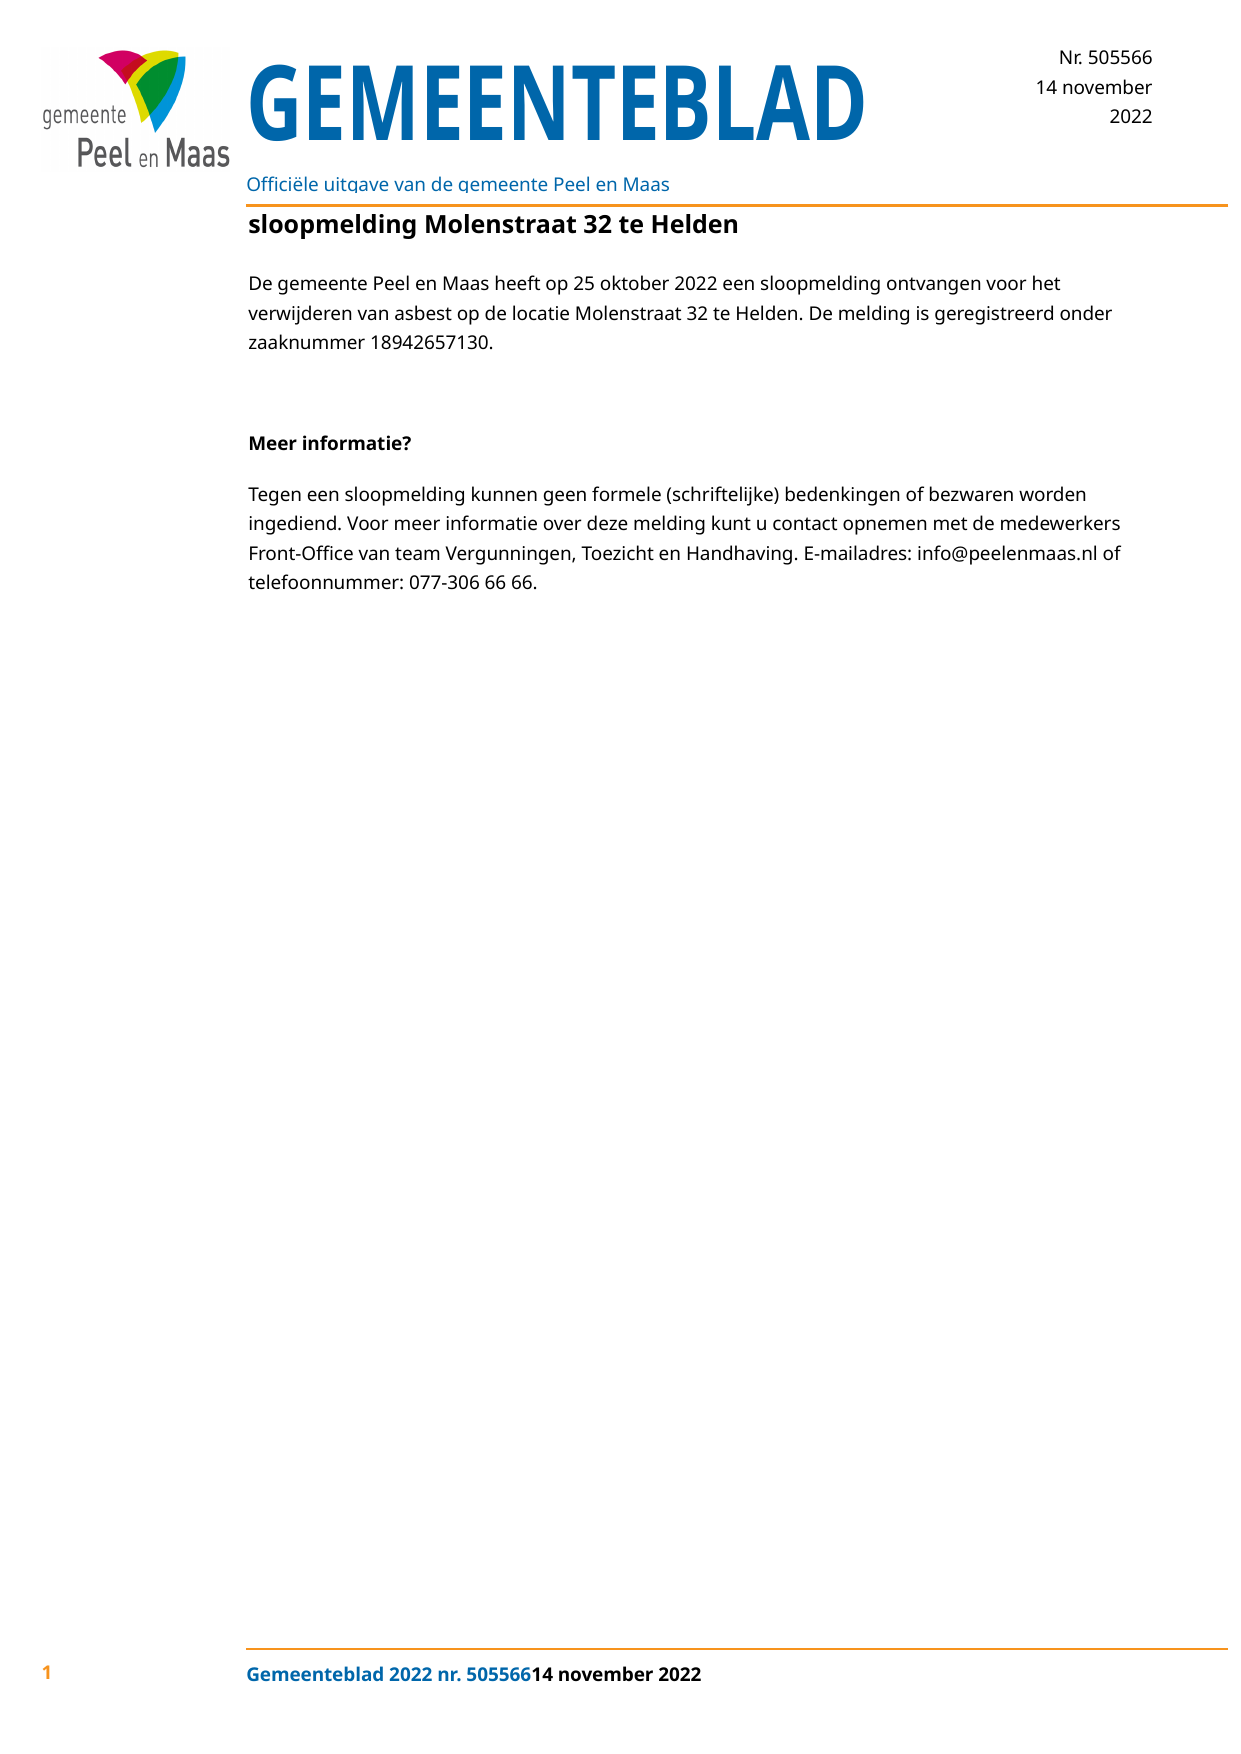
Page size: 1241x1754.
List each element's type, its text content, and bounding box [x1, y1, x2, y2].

text Tegen een sloopmelding kunnen geen formele (schriftelijke) bedenkingen of bezwaren worden ingediend. Voor meer informatie over deze melding kunt u contact opnemen met de medewerkers Front-Office van team Vergunningen, Toezicht en Handhaving. E-mailadres: info@peelenmaas.nl of telefoonnummer: 077-306 66 66. [248, 481, 1152, 595]
text sloopmelding Molenstraat 32 te Helden [248, 207, 1152, 241]
text Meer informatie? [248, 430, 1152, 456]
picture [41, 47, 231, 172]
text De gemeente Peel en Maas heeft op 25 oktober 2022 een sloopmelding ontvangen voor het verwijderen van asbest op de locatie Molenstraat 32 te Helden. De melding is geregistreerd onder zaaknummer 18942657130. [248, 270, 1152, 355]
